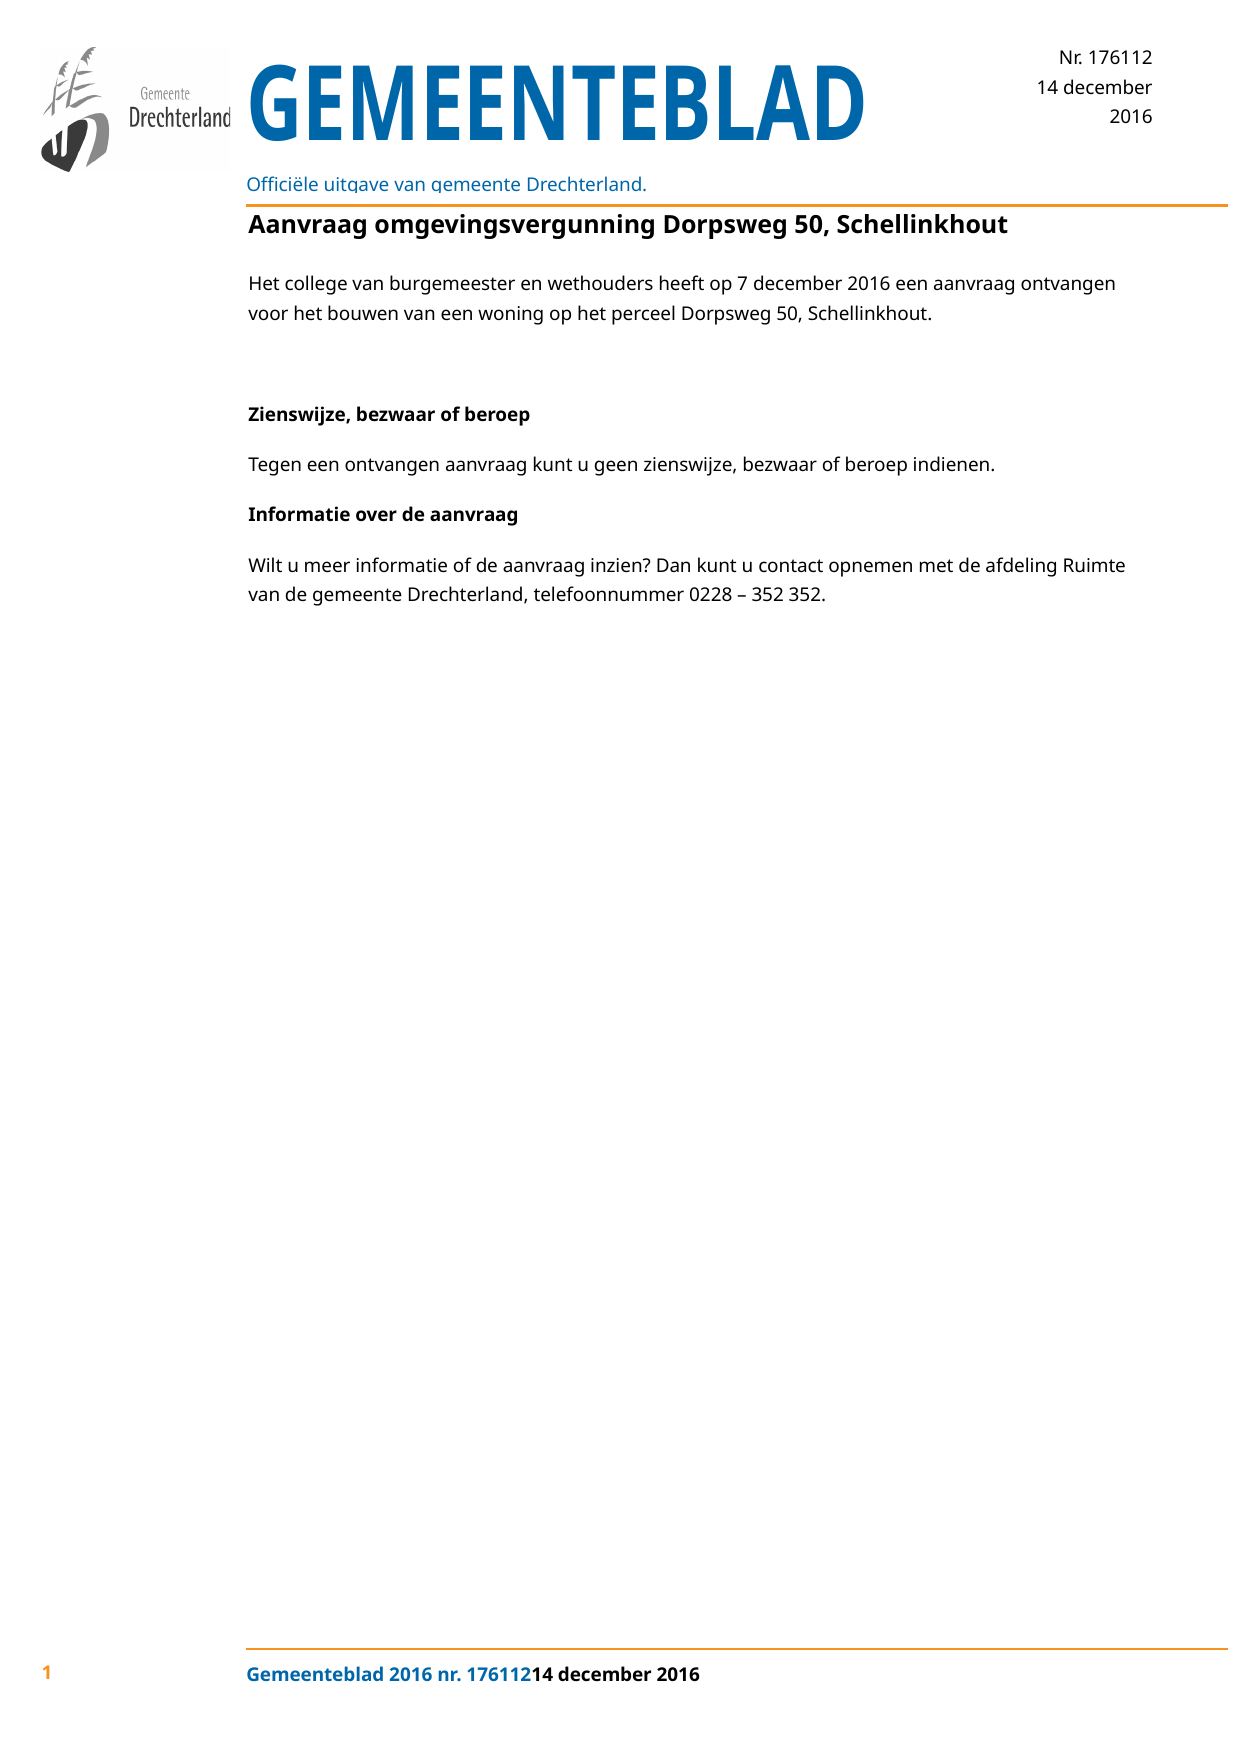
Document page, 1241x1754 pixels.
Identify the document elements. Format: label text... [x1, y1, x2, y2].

text Zienswijze, bezwaar of beroep [248, 401, 1152, 426]
picture [41, 47, 231, 172]
text Aanvraag omgevingsvergunning Dorpsweg 50, Schellinkhout [248, 207, 1152, 241]
text Tegen een ontvangen aanvraag kunt u geen zienswijze, bezwaar of beroep indienen. [248, 451, 1152, 477]
text Wilt u meer informatie of de aanvraag inzien? Dan kunt u contact opnemen met de afdeling Ruimte van de gemeente Drechterland, telefoonnummer 0228 – 352 352. [248, 552, 1152, 607]
text Het college van burgemeester en wethouders heeft op 7 december 2016 een aanvraag ontvangen voor het bouwen van een woning op het perceel Dorpsweg 50, Schellinkhout. [248, 270, 1152, 326]
text Informatie over de aanvraag [248, 502, 1152, 527]
